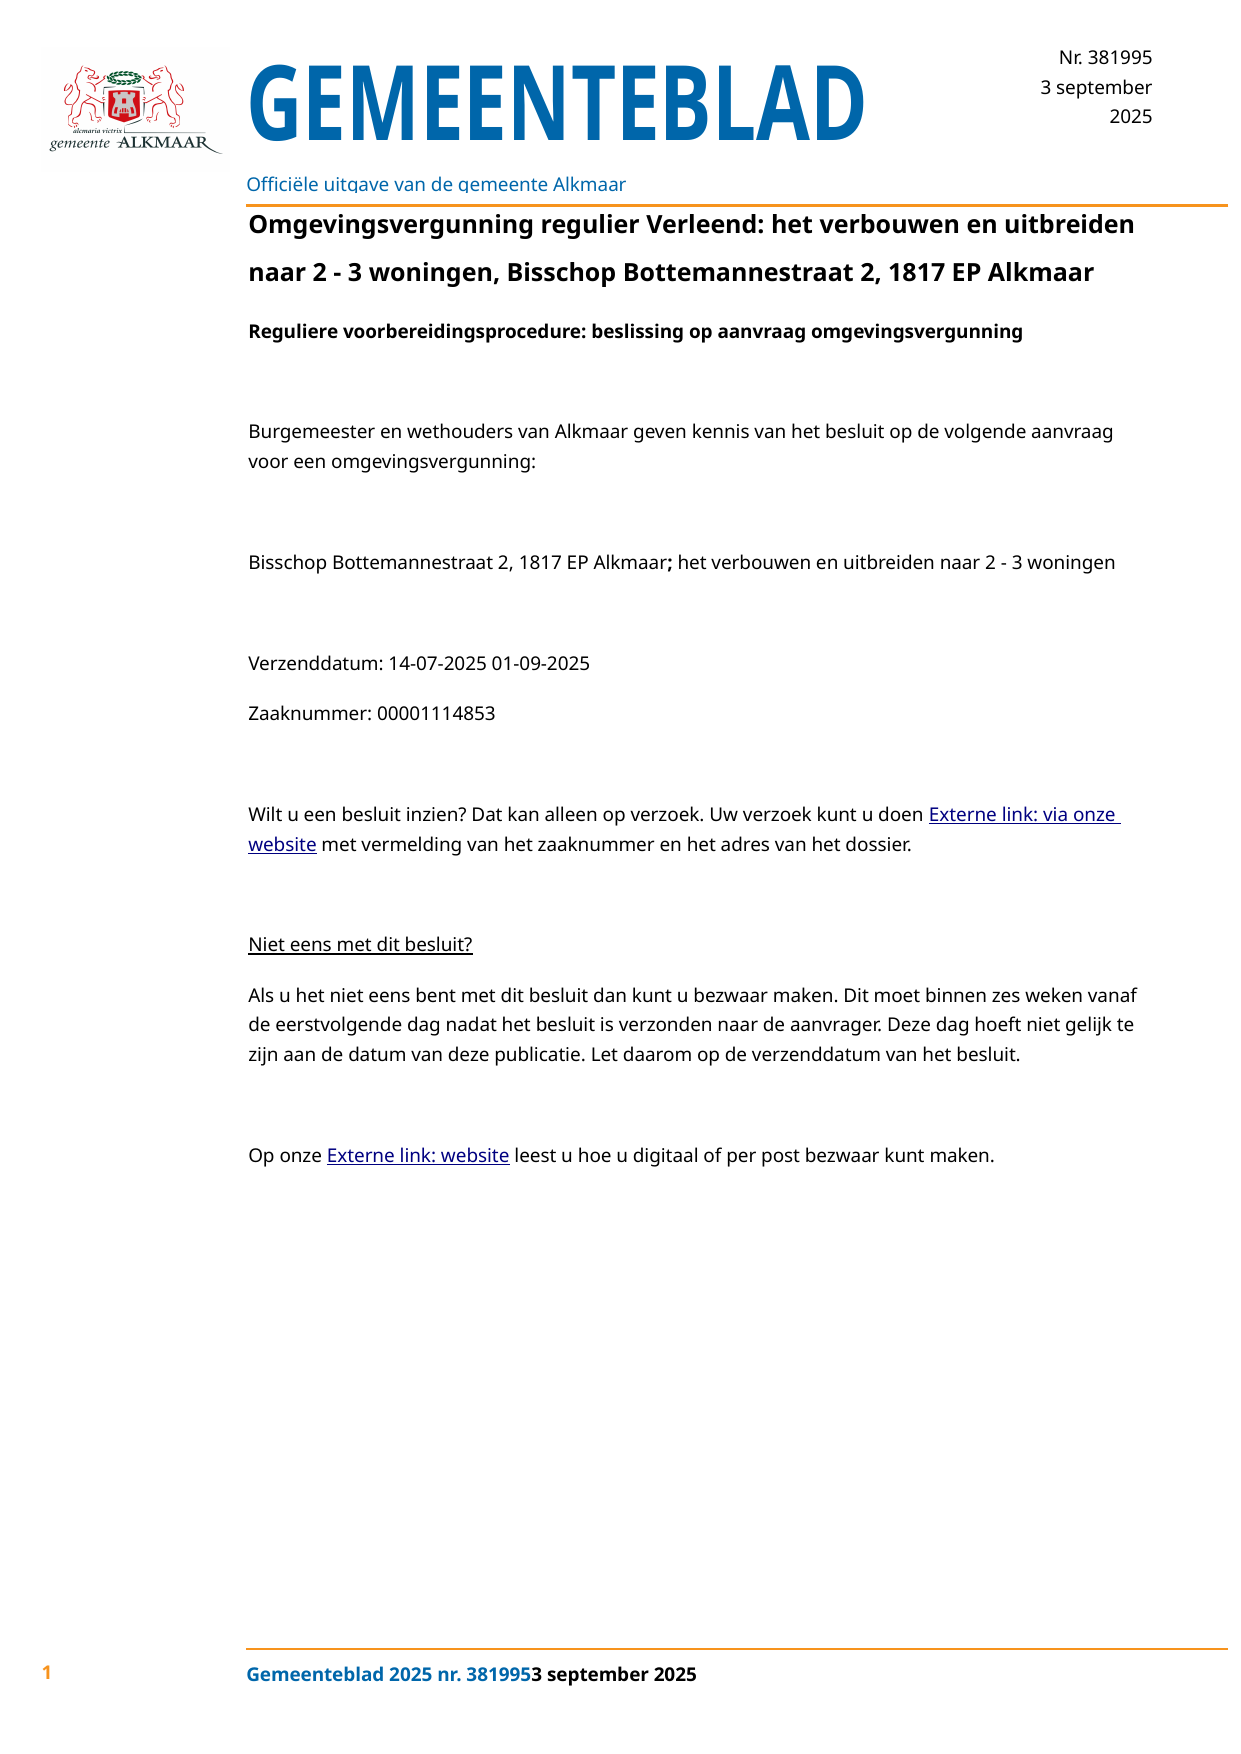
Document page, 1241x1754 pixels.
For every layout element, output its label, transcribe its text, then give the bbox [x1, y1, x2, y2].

picture [41, 47, 231, 172]
text Niet eens met dit besluit? [248, 932, 1152, 957]
text Bisschop Bottemannestraat 2, 1817 EP Alkmaar; het verbouwen en uitbreiden naar 2 - 3 woningen [248, 549, 1152, 575]
text Verzenddatum: 14-07-2025 01-09-2025 [248, 650, 1152, 676]
text Reguliere voorbereidingsprocedure: beslissing op aanvraag omgevingsvergunning [248, 318, 1152, 344]
text Burgemeester en wethouders van Alkmaar geven kennis van het besluit op de volgende aanvraag voor een omgevingsvergunning: [248, 419, 1152, 474]
text Op onze Externe link: website leest u hoe u digitaal of per post bezwaar kunt maken. [248, 1142, 1152, 1168]
text Wilt u een besluit inzien? Dat kan alleen op verzoek. Uw verzoek kunt u doen Externe link: via onze website met vermelding van het zaaknummer en het adres van het dossier. [248, 801, 1152, 857]
text Omgevingsvergunning regulier Verleend: het verbouwen en uitbreiden naar 2 - 3 woningen, Bisschop Bottemannestraat 2, 1817 EP Alkmaar [248, 207, 1152, 288]
text Als u het niet eens bent met dit besluit dan kunt u bezwaar maken. Dit moet binnen zes weken vanaf de eerstvolgende dag nadat het besluit is verzonden naar de aanvrager. Deze dag hoeft niet gelijk te zijn aan de datum van deze publicatie. Let daarom op de verzenddatum van het besluit. [248, 982, 1152, 1067]
text Zaaknummer: 00001114853 [248, 700, 1152, 726]
